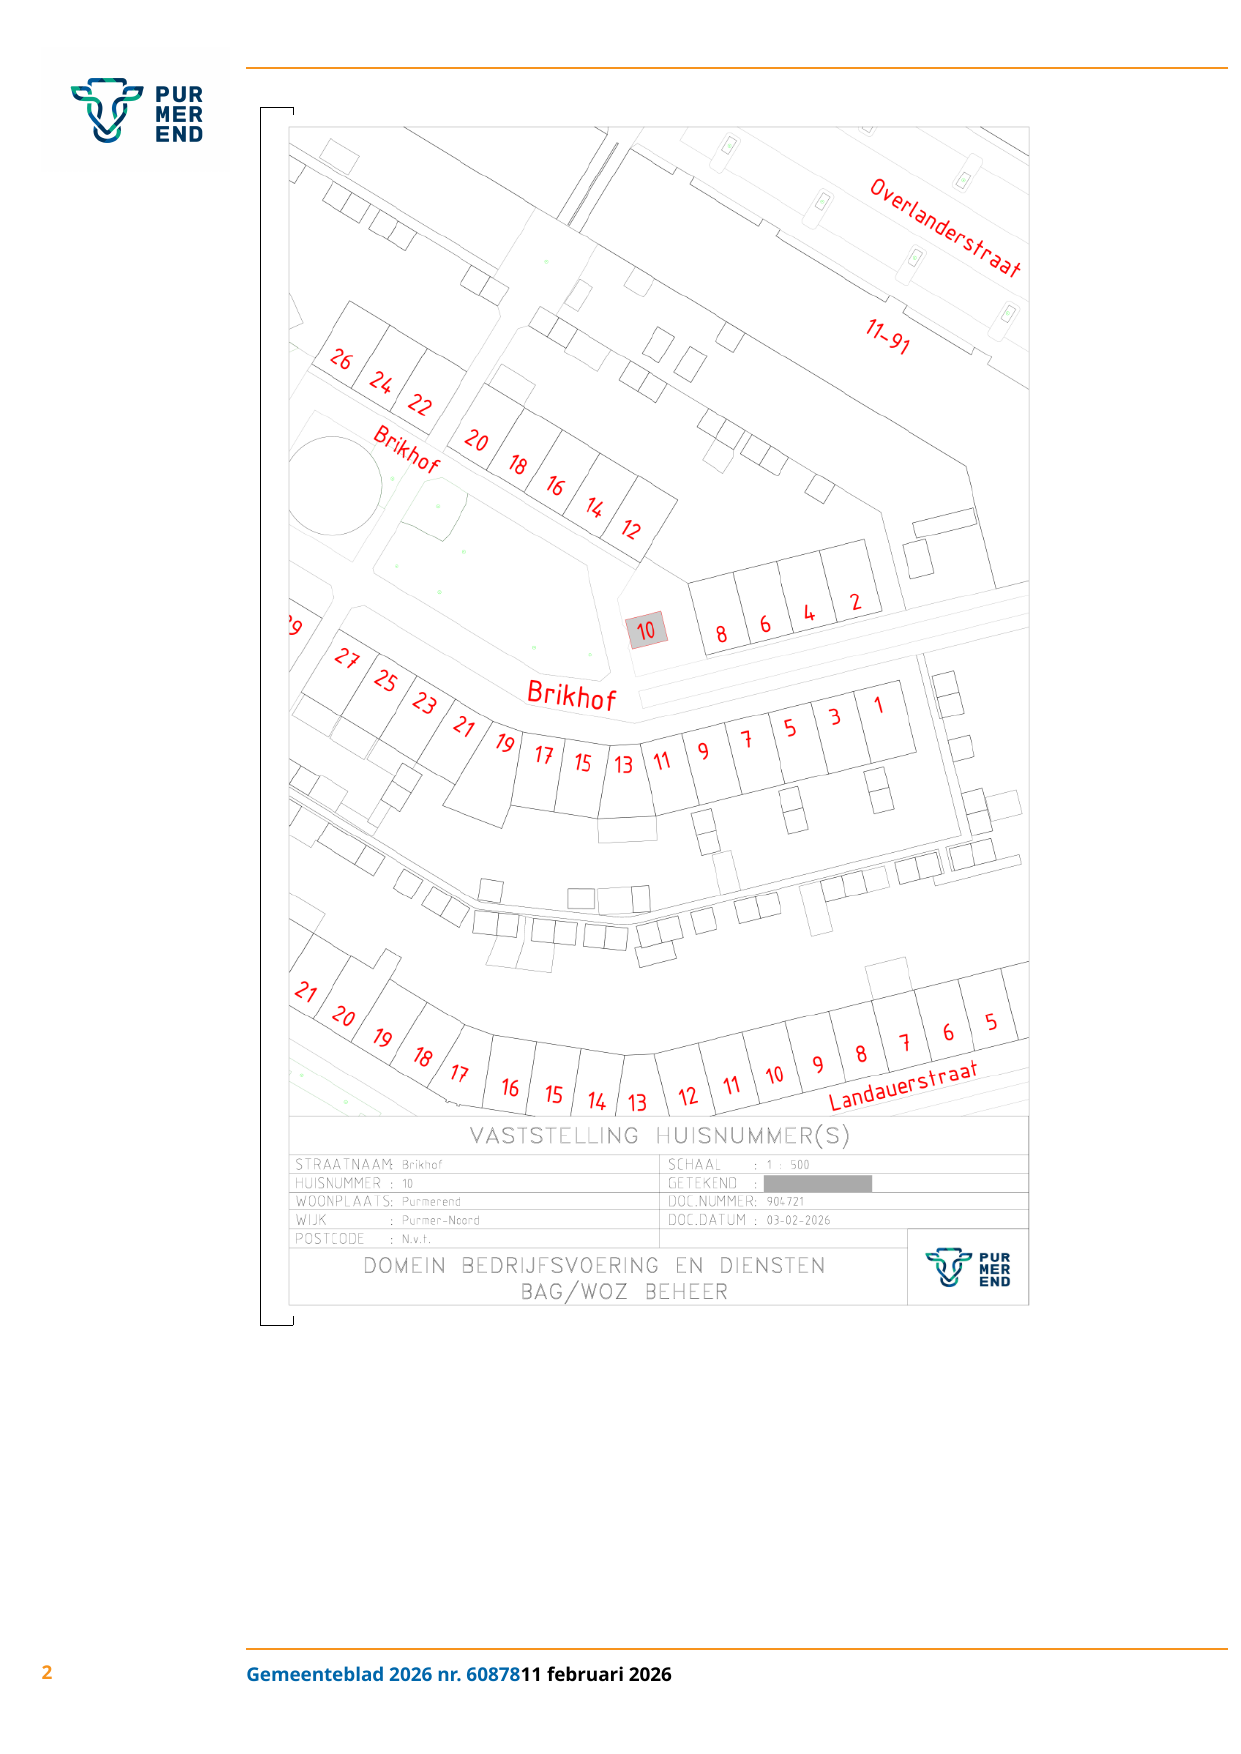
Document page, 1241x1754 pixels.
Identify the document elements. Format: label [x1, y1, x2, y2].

picture [41, 47, 231, 172]
picture [268, 115, 1037, 1316]
